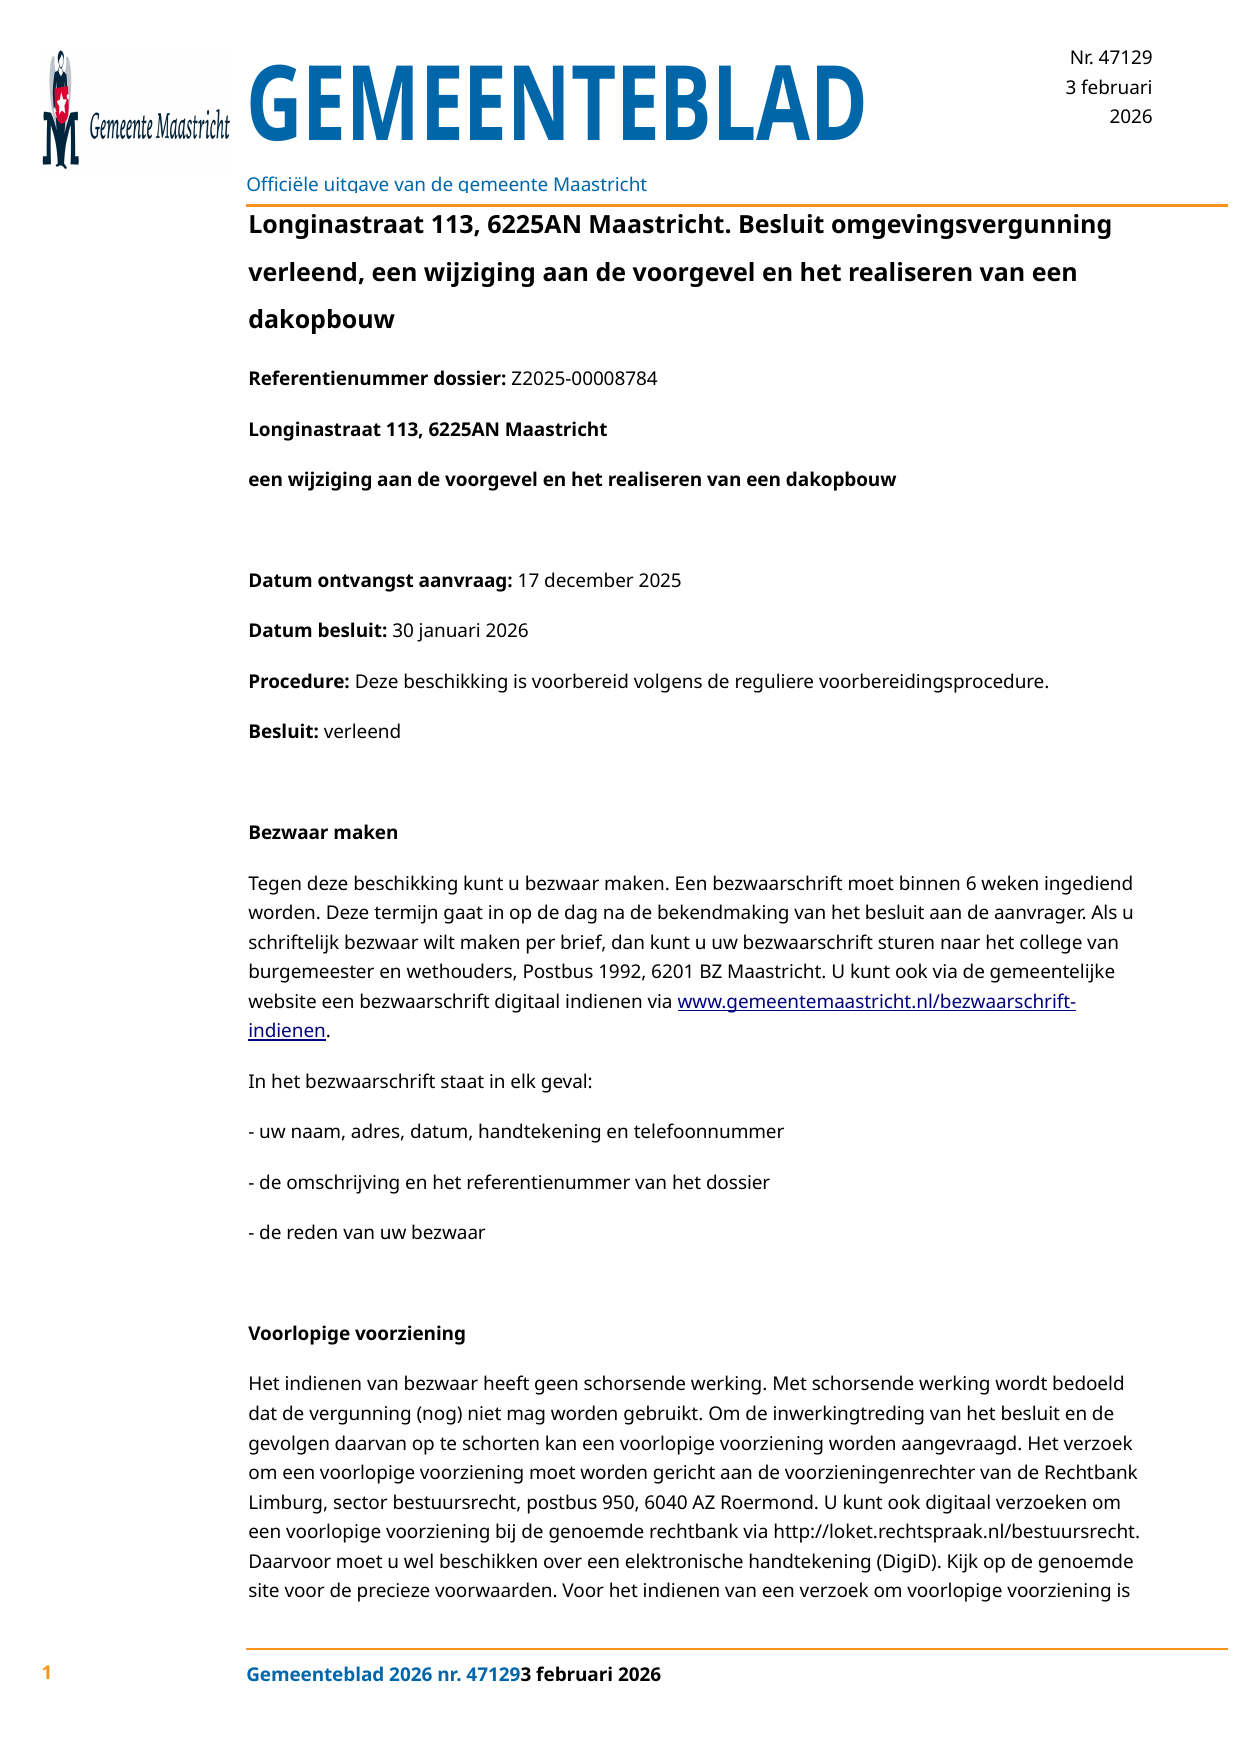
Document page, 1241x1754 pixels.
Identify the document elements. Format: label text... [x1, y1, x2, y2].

text - de omschrijving en het referentienummer van het dossier [248, 1169, 1152, 1194]
text - uw naam, adres, datum, handtekening en telefoonnummer [248, 1118, 1152, 1144]
text Longinastraat 113, 6225AN Maastricht. Besluit omgevingsvergunning verleend, een wijziging aan de voorgevel en het realiseren van een dakopbouw [248, 207, 1152, 336]
text Procedure: Deze beschikking is voorbereid volgens de reguliere voorbereidingsprocedure. [248, 668, 1152, 694]
text Datum besluit: 30 januari 2026 [248, 618, 1152, 643]
text Bezwaar maken [248, 819, 1152, 845]
text Besluit: verleend [248, 718, 1152, 744]
text Het indienen van bezwaar heeft geen schorsende werking. Met schorsende werking wordt bedoeld dat de vergunning (nog) niet mag worden gebruikt. Om de inwerkingtreding van het besluit en de gevolgen daarvan op te schorten kan een voorlopige voorziening worden aangevraagd. Het verzoek om een voorlopige voorziening moet worden gericht aan de voorzieningenrechter van de Rechtbank Limburg, sector bestuursrecht, postbus 950, 6040 AZ Roermond. U kunt ook digitaal verzoeken om een voorlopige voorziening bij de genoemde rechtbank via http://loket.rechtspraak.nl/bestuursrecht. Daarvoor moet u wel beschikken over een elektronische handtekening (DigiD). Kijk op de genoemde site voor de precieze voorwaarden. Voor het indienen van een verzoek om voorlopige voorziening is [248, 1371, 1152, 1603]
picture [41, 47, 231, 172]
text Voorlopige voorziening [248, 1320, 1152, 1346]
text - de reden van uw bezwaar [248, 1219, 1152, 1245]
text Datum ontvangst aanvraag: 17 december 2025 [248, 567, 1152, 593]
text Longinastraat 113, 6225AN Maastricht [248, 416, 1152, 442]
text Referentienummer dossier: Z2025-00008784 [248, 366, 1152, 391]
text Tegen deze beschikking kunt u bezwaar maken. Een bezwaarschrift moet binnen 6 weken ingediend worden. Deze termijn gaat in op de dag na de bekendmaking van het besluit aan de aanvrager. Als u schriftelijk bezwaar wilt maken per brief, dan kunt u uw bezwaarschrift sturen naar het college van burgemeester en wethouders, Postbus 1992, 6201 BZ Maastricht. U kunt ook via de gemeentelijke website een bezwaarschrift digitaal indienen via www.gemeentemaastricht.nl/bezwaarschrift-indienen. [248, 870, 1152, 1043]
text In het bezwaarschrift staat in elk geval: [248, 1068, 1152, 1094]
text een wijziging aan de voorgevel en het realiseren van een dakopbouw [248, 466, 1152, 492]
